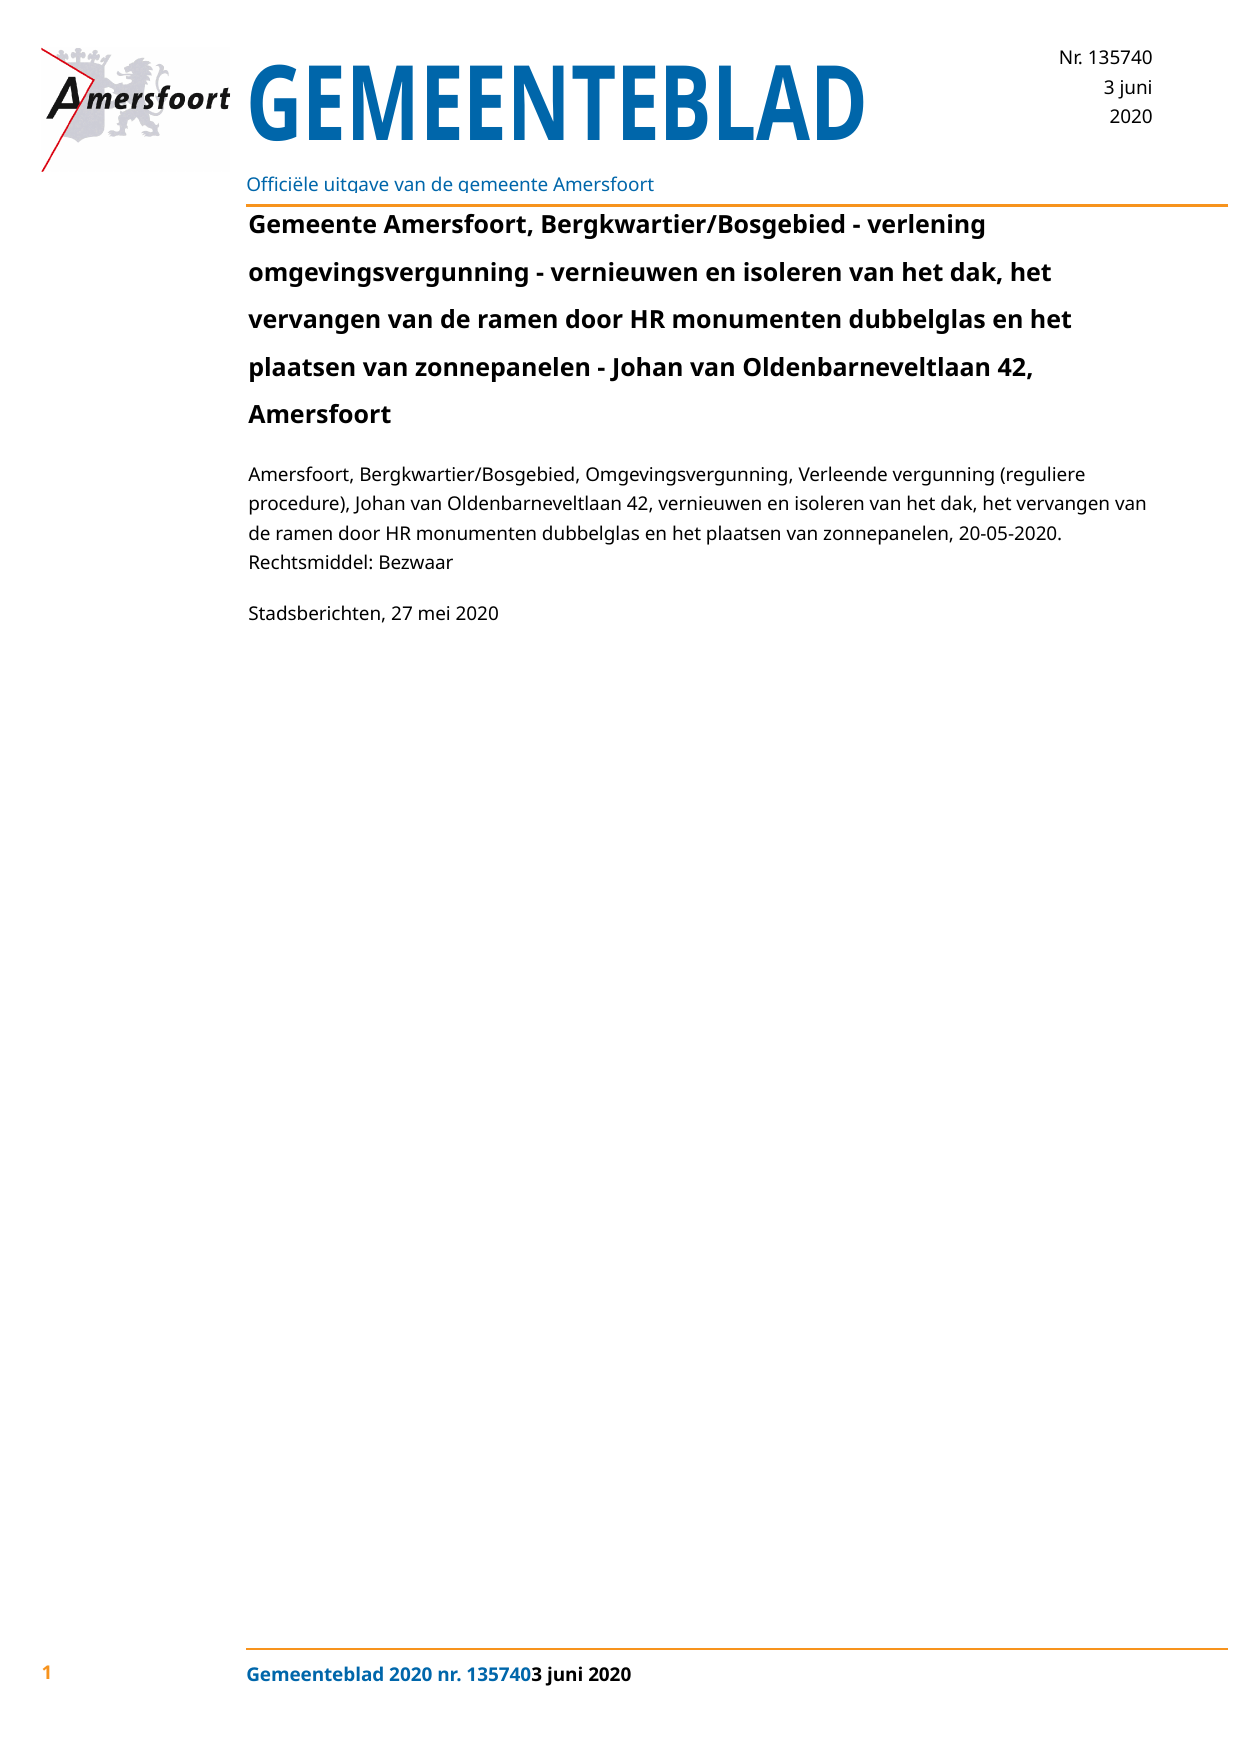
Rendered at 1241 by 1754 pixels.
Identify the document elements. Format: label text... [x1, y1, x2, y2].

text Stadsberichten, 27 mei 2020 [248, 600, 1152, 626]
picture [41, 47, 231, 172]
text Gemeente Amersfoort, Bergkwartier/Bosgebied - verlening omgevingsvergunning - vernieuwen en isoleren van het dak, het vervangen van de ramen door HR monumenten dubbelglas en het plaatsen van zonnepanelen - Johan van Oldenbarneveltlaan 42, Amersfoort [248, 207, 1152, 431]
text Amersfoort, Bergkwartier/Bosgebied, Omgevingsvergunning, Verleende vergunning (reguliere procedure), Johan van Oldenbarneveltlaan 42, vernieuwen en isoleren van het dak, het vervangen van de ramen door HR monumenten dubbelglas en het plaatsen van zonnepanelen, 20-05-2020. Rechtsmiddel: Bezwaar [248, 461, 1152, 575]
